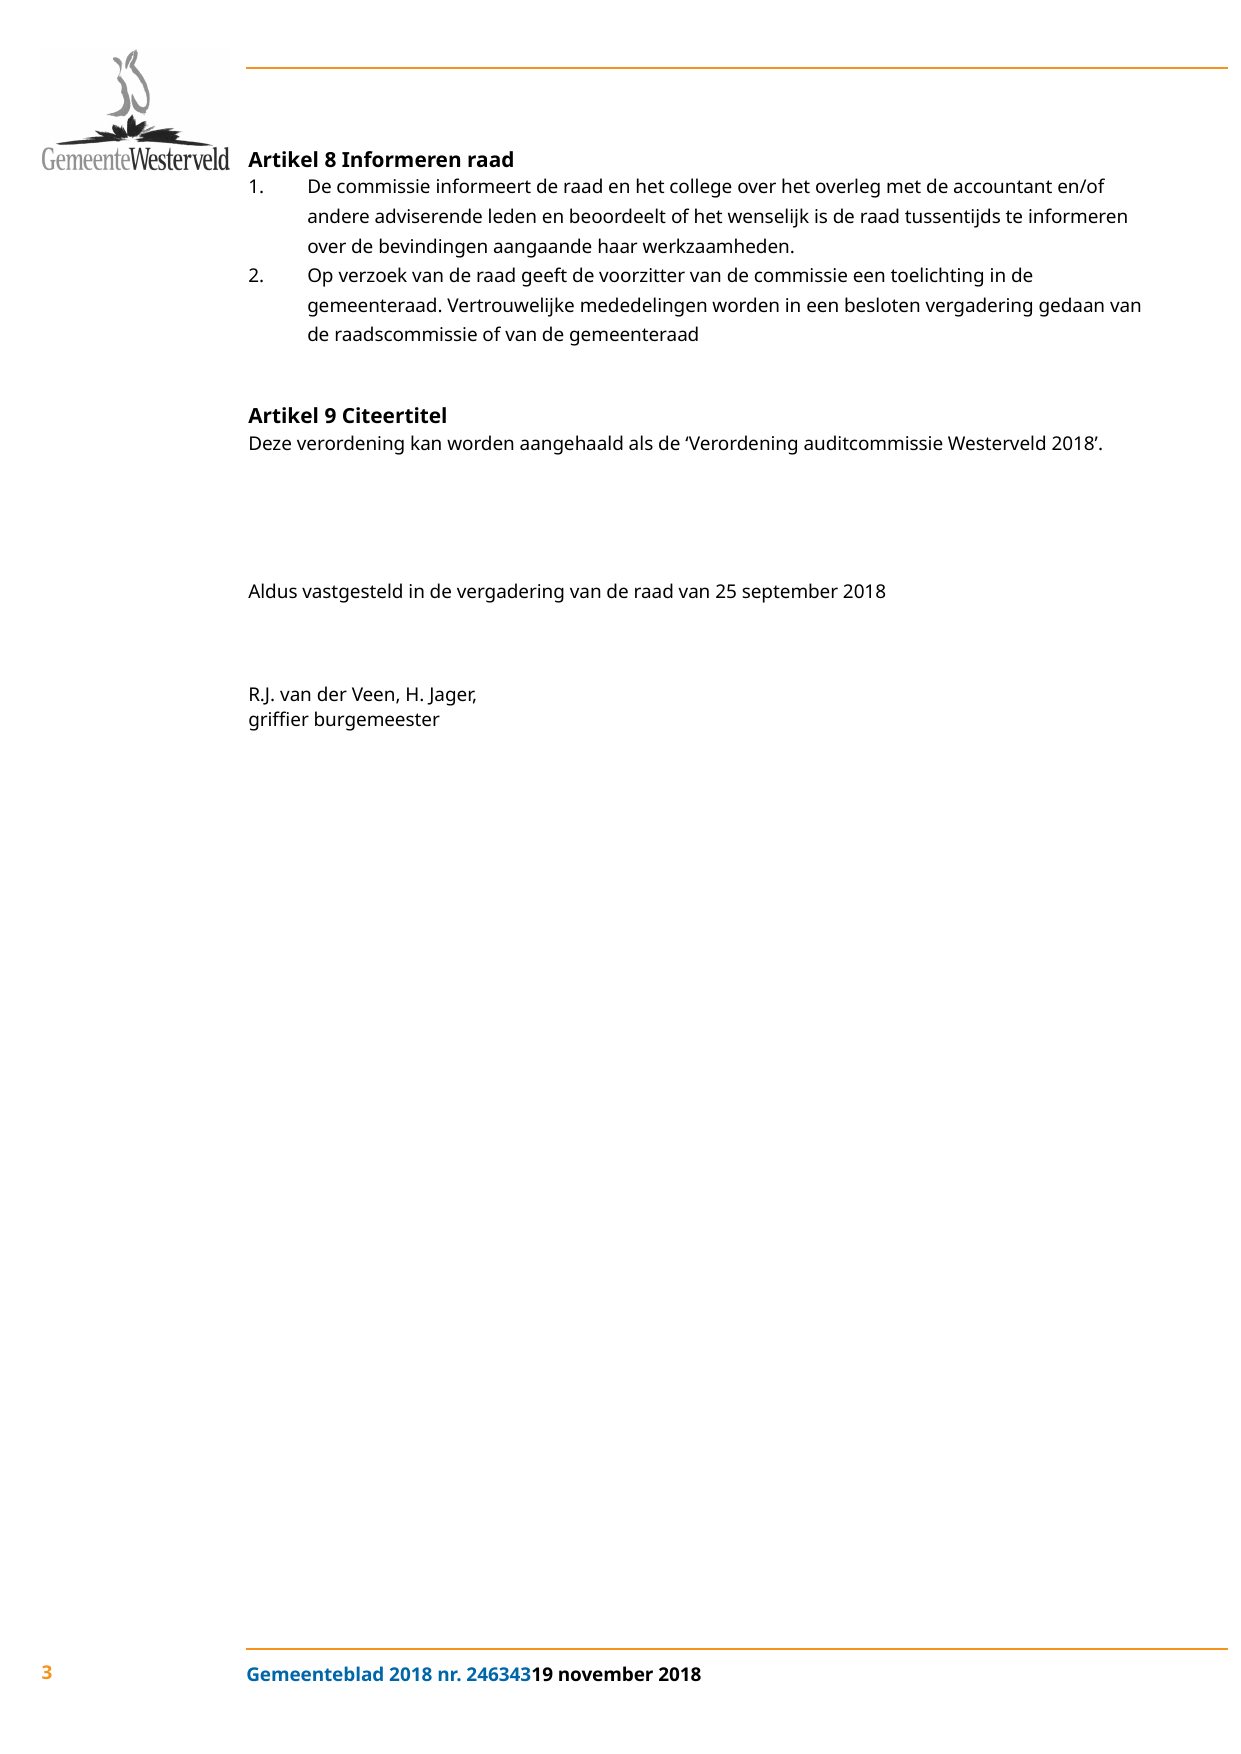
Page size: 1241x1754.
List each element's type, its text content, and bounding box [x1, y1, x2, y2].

text Artikel 9 Citeertitel [248, 402, 1152, 430]
text Artikel 8 Informeren raad [248, 145, 1152, 174]
list Op verzoek van de raad geeft de voorzitter van de commissie een toelichting in de gemeenteraad. Vertrouwelijke mededelingen worden in een besloten vergadering gedaan van de raadscommissie of van de gemeenteraad [248, 262, 1152, 347]
picture [41, 47, 231, 172]
text griffier burgemeester [248, 707, 1152, 732]
text Aldus vastgesteld in de vergadering van de raad van 25 september 2018 [248, 578, 1152, 604]
text Deze verordening kan worden aangehaald als de ‘Verordening auditcommissie Westerveld 2018’. [248, 430, 1152, 456]
text R.J. van der Veen, H. Jager, [248, 681, 1152, 707]
list De commissie informeert de raad en het college over het overleg met de accountant en/of andere adviserende leden en beoordeelt of het wenselijk is de raad tussentijds te informeren over de bevindingen aangaande haar werkzaamheden. [248, 174, 1152, 258]
